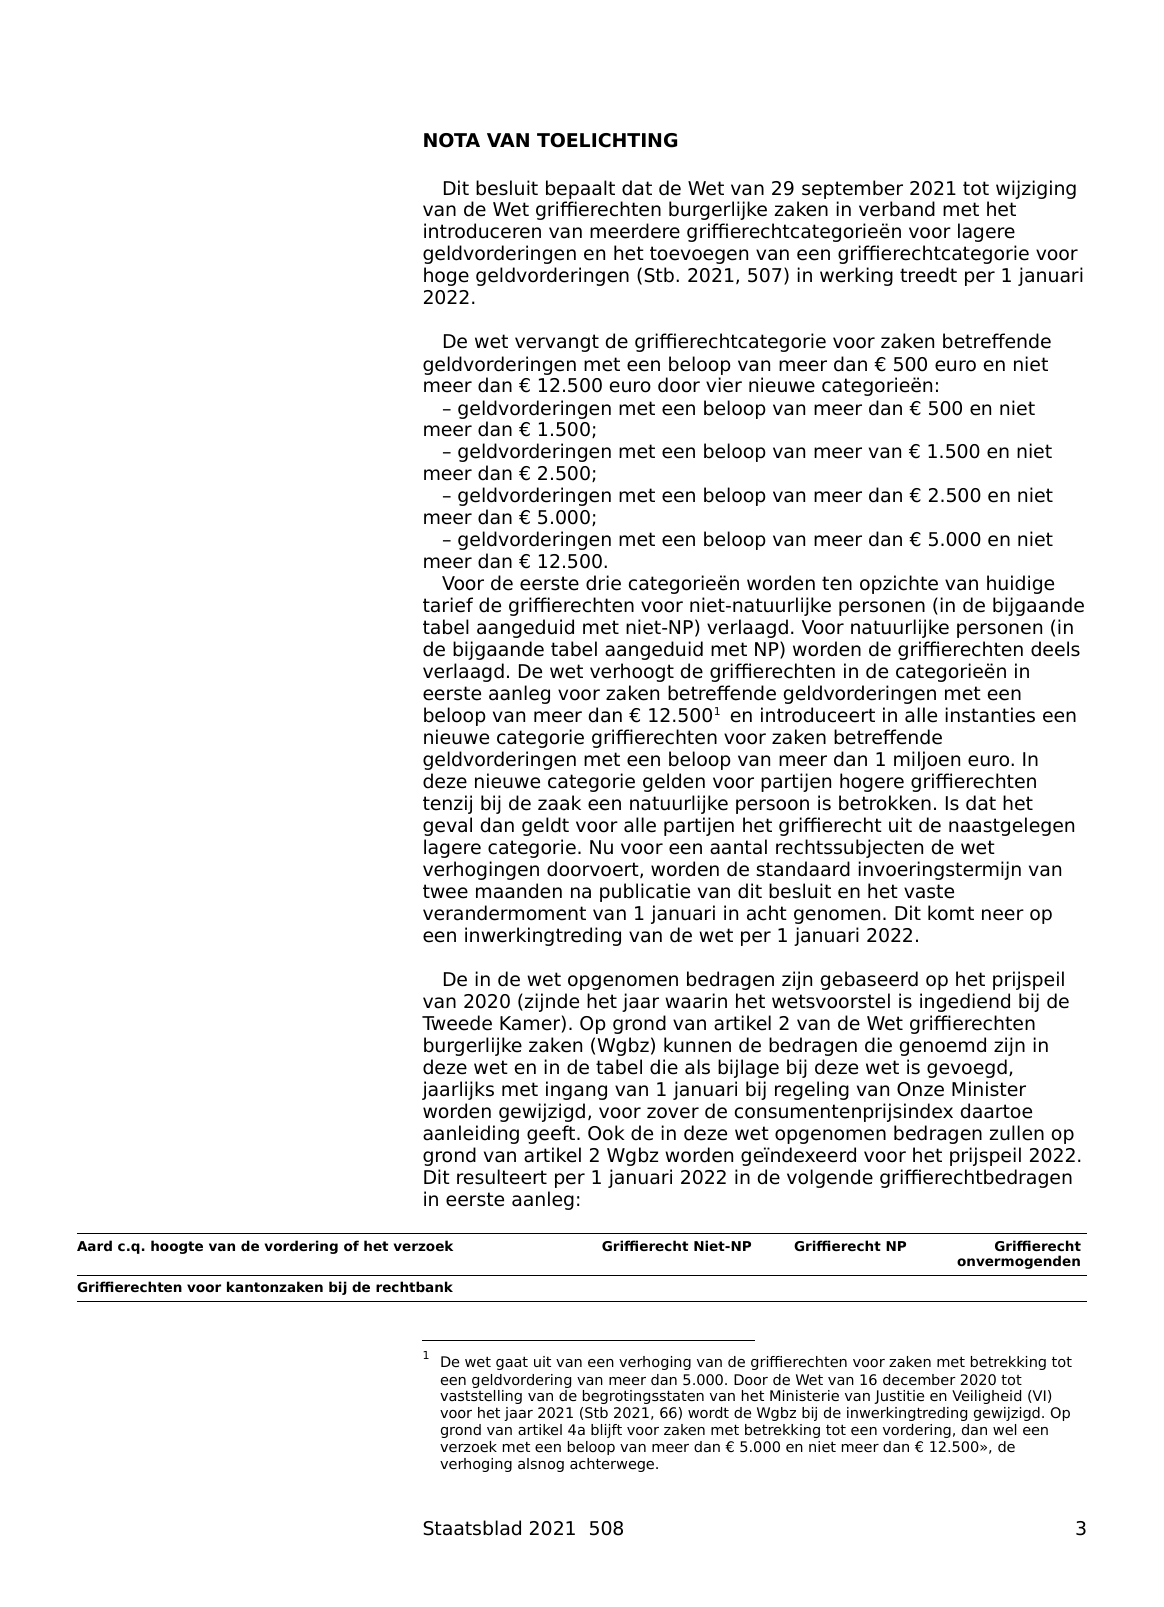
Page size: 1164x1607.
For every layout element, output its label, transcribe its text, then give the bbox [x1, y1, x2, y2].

text Dit besluit bepaalt dat de Wet van 29 september 2021 tot wijziging van de Wet griffierechten burgerlijke zaken in verband met het introduceren van meerdere griffierechtcategorieën voor lagere geldvorderingen en het toevoegen van een griffierechtcategorie voor hoge geldvorderingen (Stb. 2021, 507) in werking treedt per 1 januari 2022. [422, 177, 1087, 309]
table_header Aard c.q. hoogte van de vordering of het verzoek [77, 1234, 590, 1274]
text – geldvorderingen met een beloop van meer dan € 2.500 en niet meer dan € 5.000; [422, 485, 1087, 529]
text – geldvorderingen met een beloop van meer van € 1.500 en niet meer dan € 2.500; [422, 441, 1087, 485]
text De wet gaat uit van een verhoging van de griffierechten voor zaken met betrekking tot een geldvordering van meer dan 5.000. Door de Wet van 16 december 2020 tot vaststelling van de begrotingsstaten van het Ministerie van Justitie en Veiligheid (VI) voor het jaar 2021 (Stb 2021, 66) wordt de Wgbz bij de inwerkingtreding gewijzigd. Op grond van artikel 4a blijft voor zaken met betrekking tot een vordering, dan wel een verzoek met een beloop van meer dan € 5.000 en niet meer dan € 12.500», de verhoging alsnog achterwege. [422, 1349, 1087, 1473]
text De wet vervangt de griffierechtcategorie voor zaken betreffende geldvorderingen met een beloop van meer dan € 500 euro en niet meer dan € 12.500 euro door vier nieuwe categorieën: [422, 331, 1087, 397]
table_header Griffierecht onvermogenden [913, 1234, 1087, 1274]
table_cell Griffierechten voor kantonzaken bij de rechtbank [77, 1276, 1087, 1301]
text De in de wet opgenomen bedragen zijn gebaseerd op het prijspeil van 2020 (zijnde het jaar waarin het wetsvoorstel is ingediend bij de Tweede Kamer). Op grond van artikel 2 van de Wet griffierechten burgerlijke zaken (Wgbz) kunnen de bedragen die genoemd zijn in deze wet en in de tabel die als bijlage bij deze wet is gevoegd, jaarlijks met ingang van 1 januari bij regeling van Onze Minister worden gewijzigd, voor zover de consumentenprijsindex daartoe aanleiding geeft. Ook de in deze wet opgenomen bedragen zullen op grond van artikel 2 Wgbz worden geïndexeerd voor het prijspeil 2022. Dit resulteert per 1 januari 2022 in de volgende griffierechtbedragen in eerste aanleg: [422, 969, 1087, 1211]
text – geldvorderingen met een beloop van meer dan € 500 en niet meer dan € 1.500; [422, 397, 1087, 441]
text Voor de eerste drie categorieën worden ten opzichte van huidige tarief de griffierechten voor niet-natuurlijke personen (in de bijgaande tabel aangeduid met niet-NP) verlaagd. Voor natuurlijke personen (in de bijgaande tabel aangeduid met NP) worden de griffierechten deels verlaagd. De wet verhoogt de griffierechten in de categorieën in eerste aanleg voor zaken betreffende geldvorderingen met een beloop van meer dan € 12.500 en introduceert in alle instanties een nieuwe categorie griffierechten voor zaken betreffende geldvorderingen met een beloop van meer dan 1 miljoen euro. In deze nieuwe categorie gelden voor partijen hogere griffierechten tenzij bij de zaak een natuurlijke persoon is betrokken. Is dat het geval dan geldt voor alle partijen het griffierecht uit de naastgelegen lagere categorie. Nu voor een aantal rechtssubjecten de wet verhogingen doorvoert, worden de standaard invoeringstermijn van twee maanden na publicatie van dit besluit en het vaste verandermoment van 1 januari in acht genomen. Dit komt neer op een inwerkingtreding van de wet per 1 januari 2022. [422, 573, 1087, 947]
table_header Griffierecht Niet-NP [590, 1234, 757, 1274]
text – geldvorderingen met een beloop van meer dan € 5.000 en niet meer dan € 12.500. [422, 529, 1087, 573]
table_header Griffierecht NP [758, 1234, 912, 1274]
subtitle NOTA VAN TOELICHTING [422, 130, 1087, 152]
